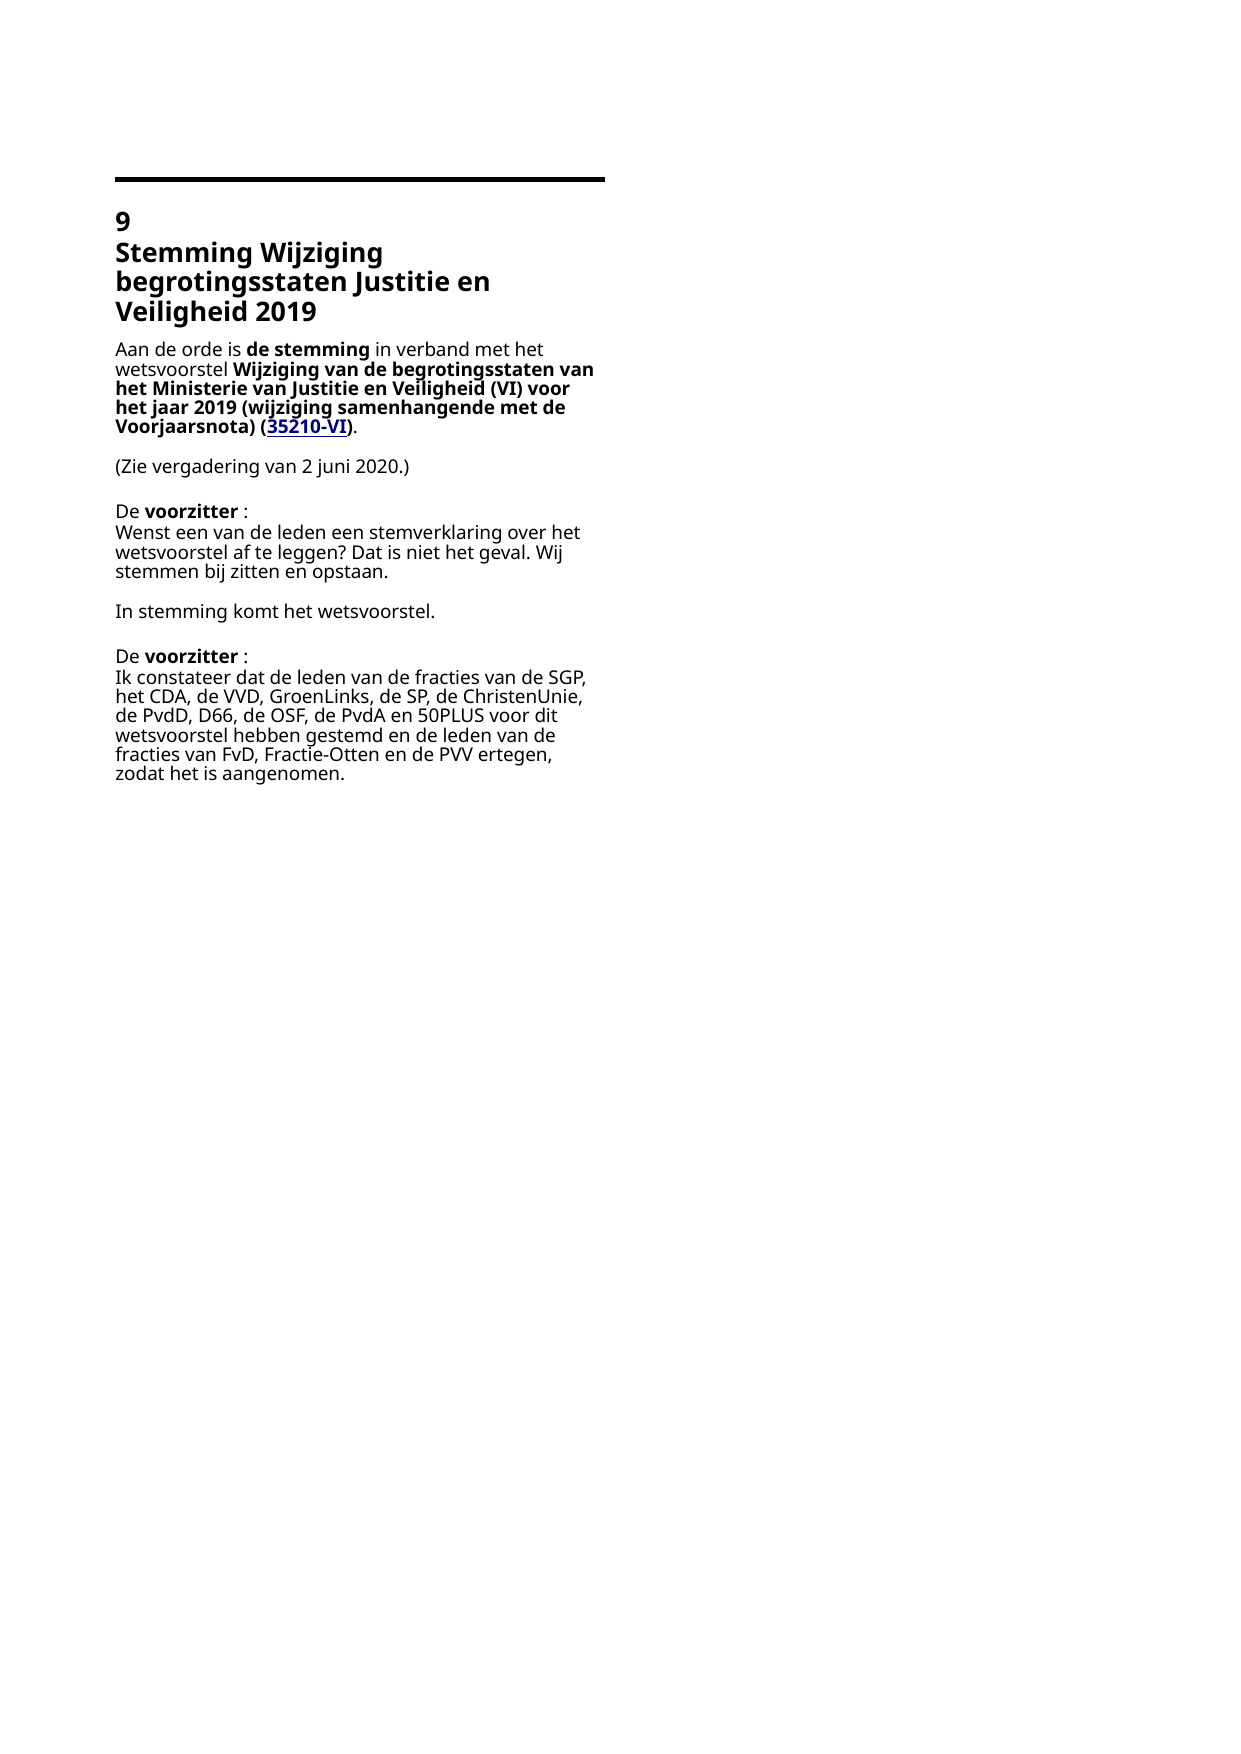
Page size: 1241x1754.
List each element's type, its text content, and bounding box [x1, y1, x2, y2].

text De voorzitter : [115, 499, 605, 524]
text In stemming komt het wetsvoorstel. [115, 603, 605, 622]
text 9 [115, 203, 605, 239]
text Ik constateer dat de leden van de fracties van de SGP, het CDA, de VVD, GroenLinks, de SP, de ChristenUnie, de PvdD, D66, de OSF, de PvdA en 50PLUS voor dit wetsvoorstel hebben gestemd en de leden van de fracties van FvD, Fractie-Otten en de PVV ertegen, zodat het is aangenomen. [115, 669, 605, 784]
text Aan de orde is de stemming in verband met het wetsvoorstel Wijziging van de begrotingsstaten van het Ministerie van Justitie en Veiligheid (VI) voor het jaar 2019 (wijziging samenhangende met de Voorjaarsnota) (35210-VI). [115, 341, 605, 438]
text Wenst een van de leden een stemverklaring over het wetsvoorstel af te leggen? Dat is niet het geval. Wij stemmen bij zitten en opstaan. [115, 524, 605, 582]
text De voorzitter : [115, 643, 605, 669]
text Stemming Wijziging begrotingsstaten Justitie en Veiligheid 2019 [115, 239, 605, 341]
text (Zie vergadering van 2 juni 2020.) [115, 458, 605, 478]
